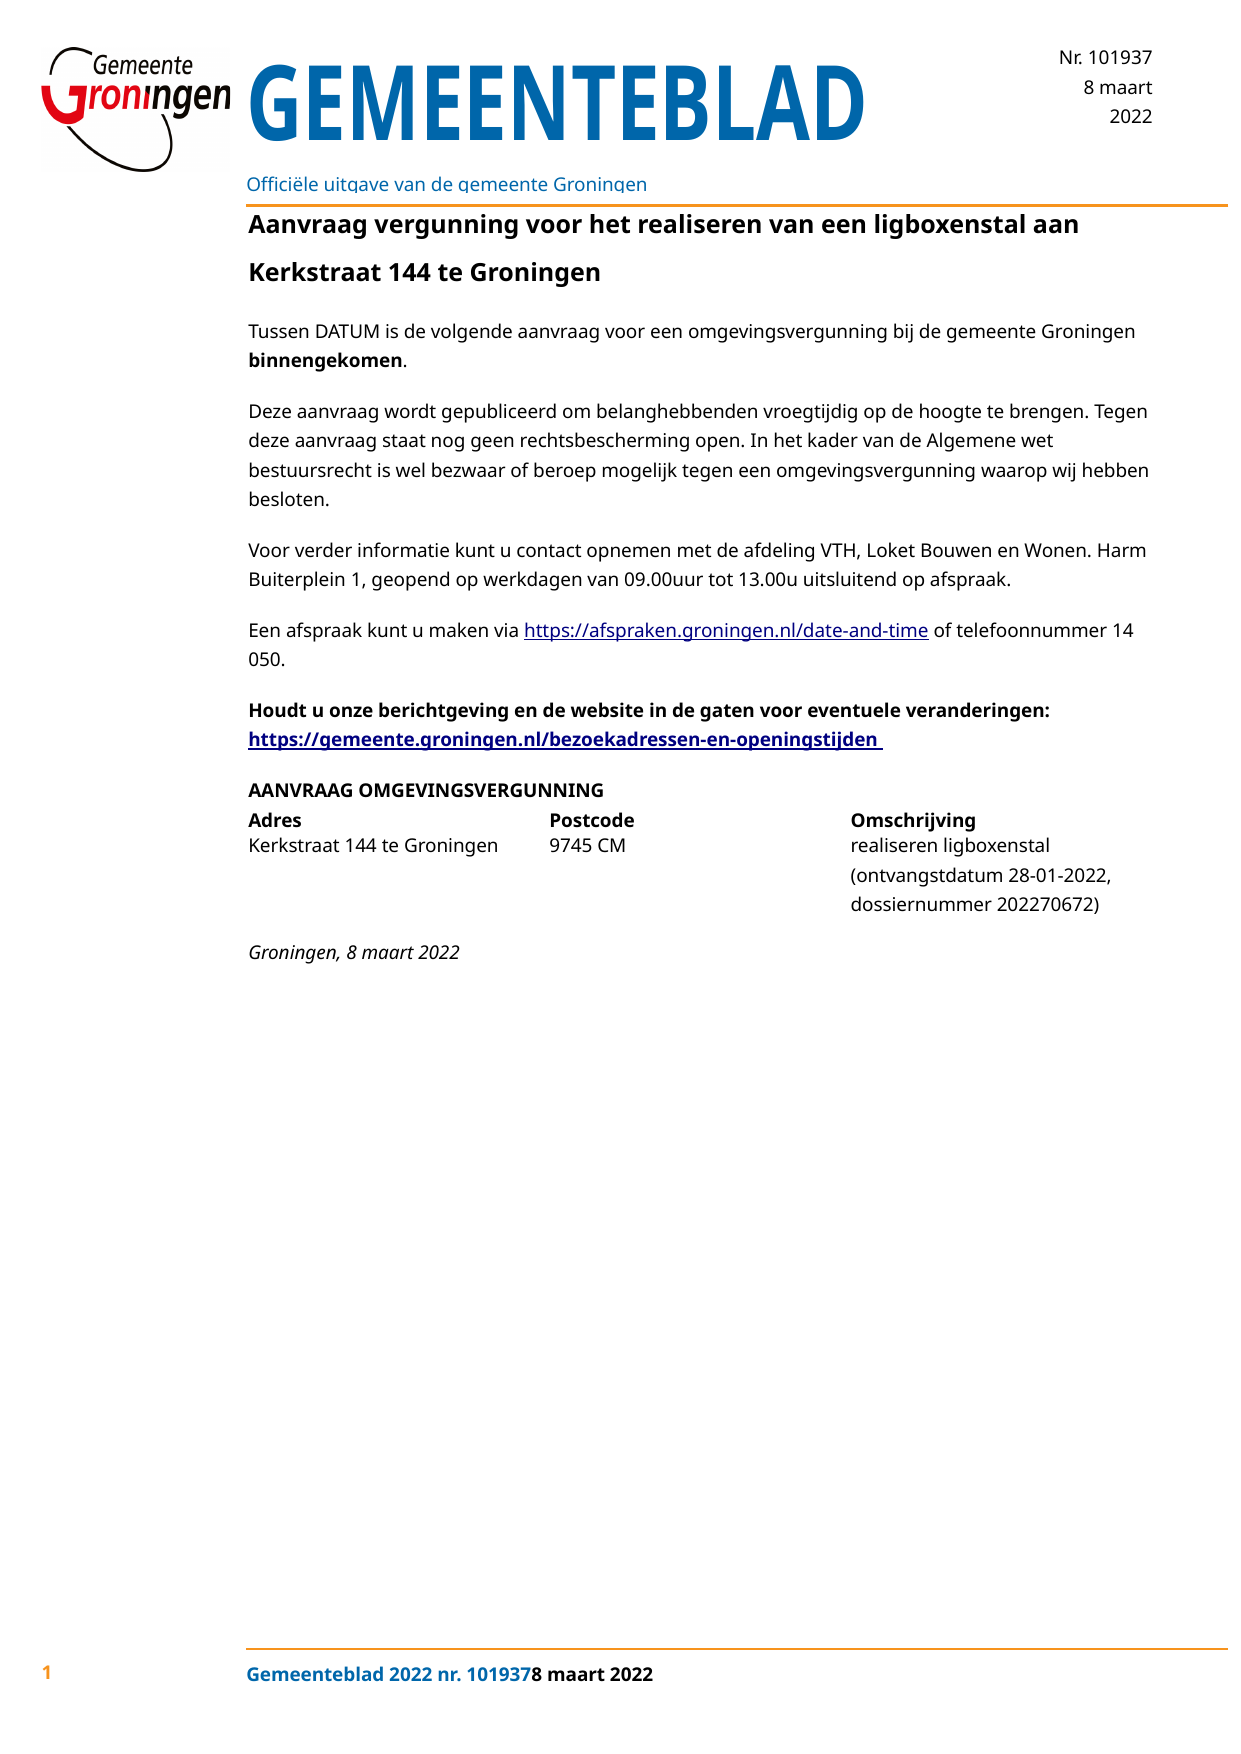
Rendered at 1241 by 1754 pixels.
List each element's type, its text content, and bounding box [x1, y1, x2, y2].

table_header Postcode [549, 807, 850, 832]
text AANVRAAG OMGEVINGSVERGUNNING [248, 777, 1152, 803]
text Groningen, 8 maart 2022 [248, 939, 1152, 964]
text Voor verder informatie kunt u contact opnemen met de afdeling VTH, Loket Bouwen en Wonen. Harm Buiterplein 1, geopend op werkdagen van 09.00uur tot 13.00u uitsluitend op afspraak. [248, 537, 1152, 592]
text Houdt u onze berichtgeving en de website in de gaten voor eventuele veranderingen: https://gemeente.groningen.nl/bezoekadressen-en-openingstijden [248, 697, 1152, 752]
table_cell 9745 CM [549, 833, 850, 917]
table_header Omschrijving [850, 807, 1152, 832]
table_header Adres [248, 807, 549, 832]
text Aanvraag vergunning voor het realiseren van een ligboxenstal aan Kerkstraat 144 te Groningen [248, 207, 1152, 288]
text Tussen DATUM is de volgende aanvraag voor een omgevingsvergunning bij de gemeente Groningen binnengekomen. [248, 318, 1152, 373]
table_cell Kerkstraat 144 te Groningen [248, 833, 549, 917]
picture [41, 47, 231, 172]
text Een afspraak kunt u maken via https://afspraken.groningen.nl/date-and-time of telefoonnummer 14 050. [248, 617, 1152, 672]
text Deze aanvraag wordt gepubliceerd om belanghebbenden vroegtijdig op de hoogte te brengen. Tegen deze aanvraag staat nog geen rechtsbescherming open. In het kader van de Algemene wet bestuursrecht is wel bezwaar of beroep mogelijk tegen een omgevingsvergunning waarop wij hebben besloten. [248, 398, 1152, 512]
table_cell realiseren ligboxenstal (ontvangstdatum 28-01-2022, dossiernummer 202270672) [850, 833, 1152, 917]
